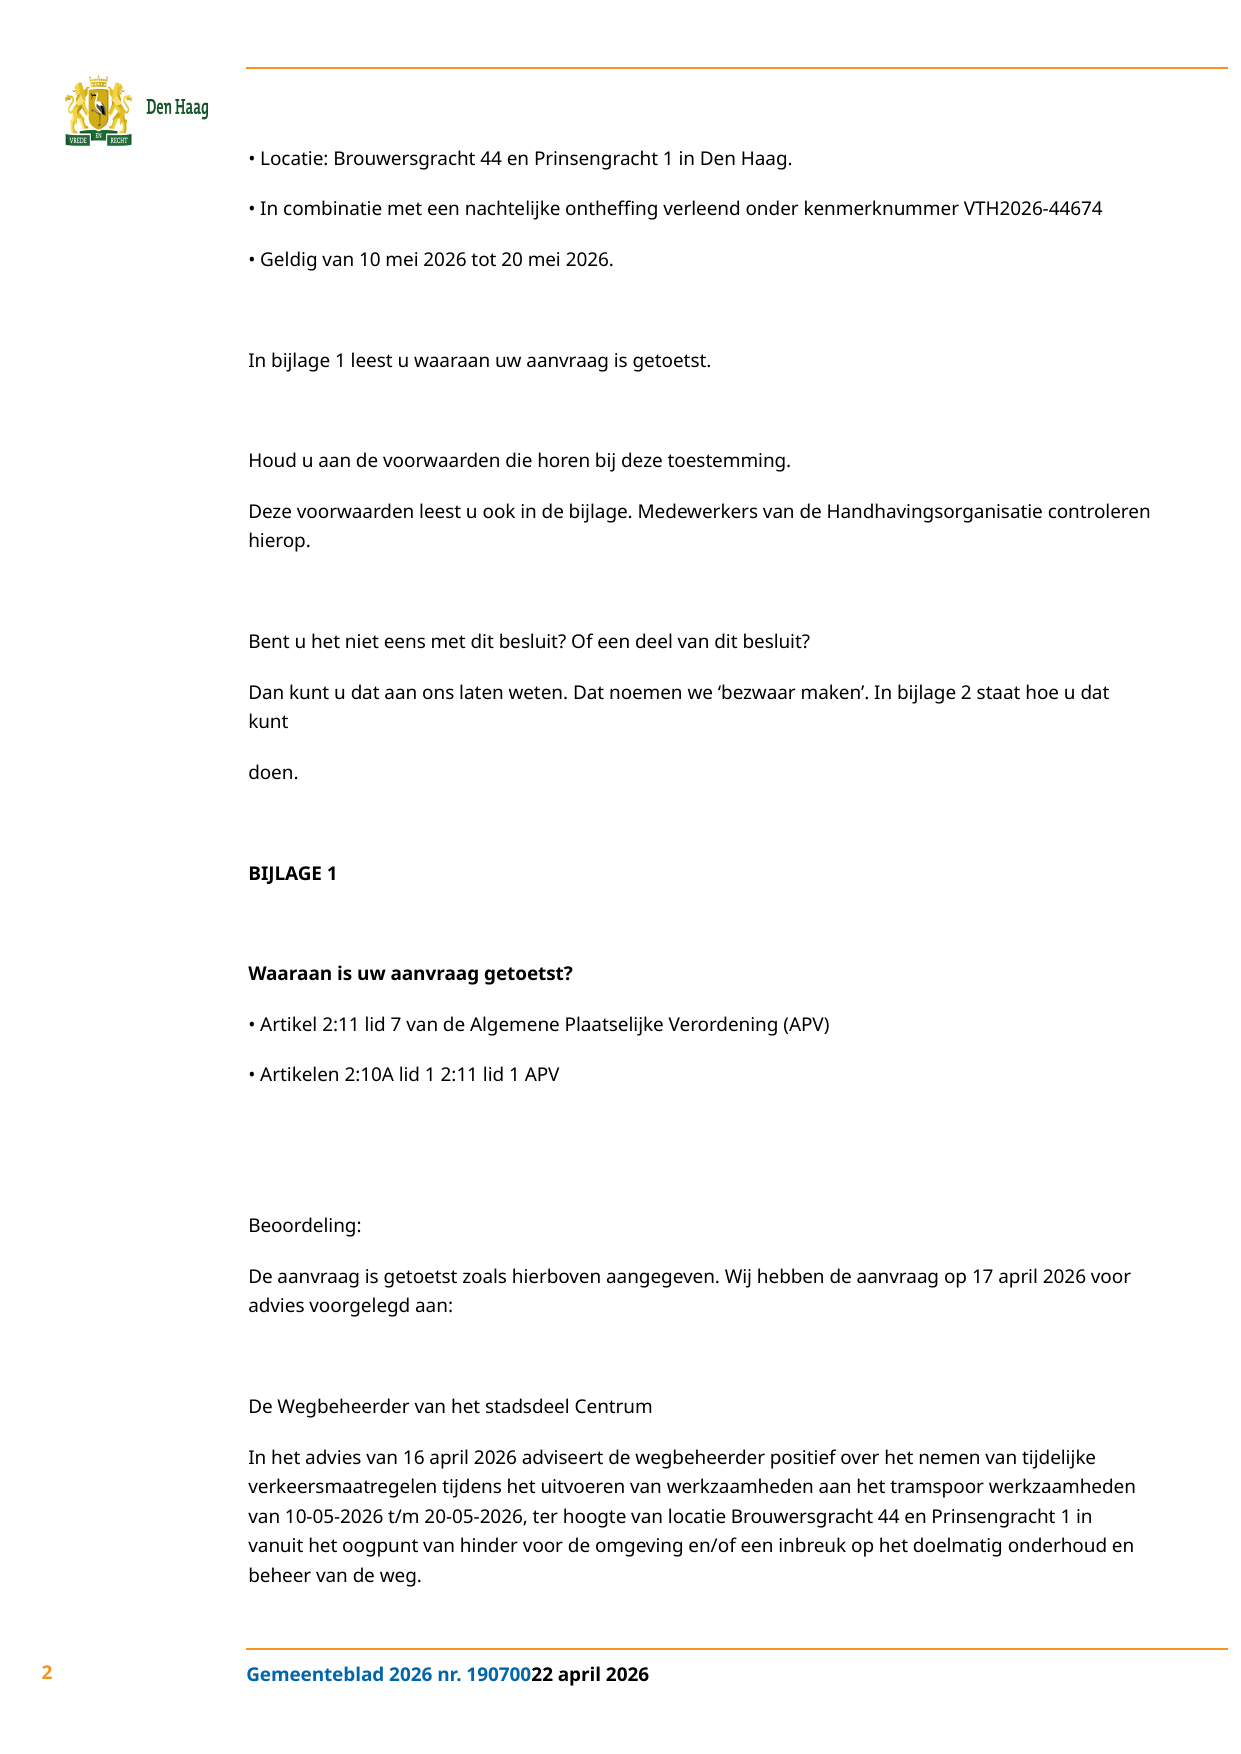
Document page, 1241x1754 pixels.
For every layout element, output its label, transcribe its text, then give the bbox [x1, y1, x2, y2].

text • In combinatie met een nachtelijke ontheffing verleend onder kenmerknummer VTH2026-44674 [248, 196, 1152, 221]
text De Wegbeheerder van het stadsdeel Centrum [248, 1393, 1152, 1419]
text Beoordeling: [248, 1213, 1152, 1238]
text In het advies van 16 april 2026 adviseert de wegbeheerder positief over het nemen van tijdelijke verkeersmaatregelen tijdens het uitvoeren van werkzaamheden aan het tramspoor werkzaamheden van 10-05-2026 t/m 20-05-2026, ter hoogte van locatie Brouwersgracht 44 en Prinsengracht 1 in vanuit het oogpunt van hinder voor de omgeving en/of een inbreuk op het doelmatig onderhoud en beheer van de weg. [248, 1444, 1152, 1588]
text Dan kunt u dat aan ons laten weten. Dat noemen we ‘bezwaar maken’. In bijlage 2 staat hoe u dat kunt [248, 679, 1152, 734]
text • Artikel 2:11 lid 7 van de Algemene Plaatselijke Verordening (APV) [248, 1011, 1152, 1037]
text BIJLAGE 1 [248, 860, 1152, 886]
text doen. [248, 759, 1152, 785]
text Waaraan is uw aanvraag getoetst? [248, 961, 1152, 986]
text • Geldig van 10 mei 2026 tot 20 mei 2026. [248, 246, 1152, 272]
text • Artikelen 2:10A lid 1 2:11 lid 1 APV [248, 1061, 1152, 1087]
text De aanvraag is getoetst zoals hierboven aangegeven. Wij hebben de aanvraag op 17 april 2026 voor advies voorgelegd aan: [248, 1263, 1152, 1318]
text • Locatie: Brouwersgracht 44 en Prinsengracht 1 in Den Haag. [248, 145, 1152, 171]
text Deze voorwaarden leest u ook in de bijlage. Medewerkers van de Handhavingsorganisatie controleren hierop. [248, 498, 1152, 553]
picture [41, 47, 231, 172]
text In bijlage 1 leest u waaraan uw aanvraag is getoetst. [248, 347, 1152, 373]
text Houd u aan de voorwaarden die horen bij deze toestemming. [248, 448, 1152, 473]
text Bent u het niet eens met dit besluit? Of een deel van dit besluit? [248, 628, 1152, 654]
